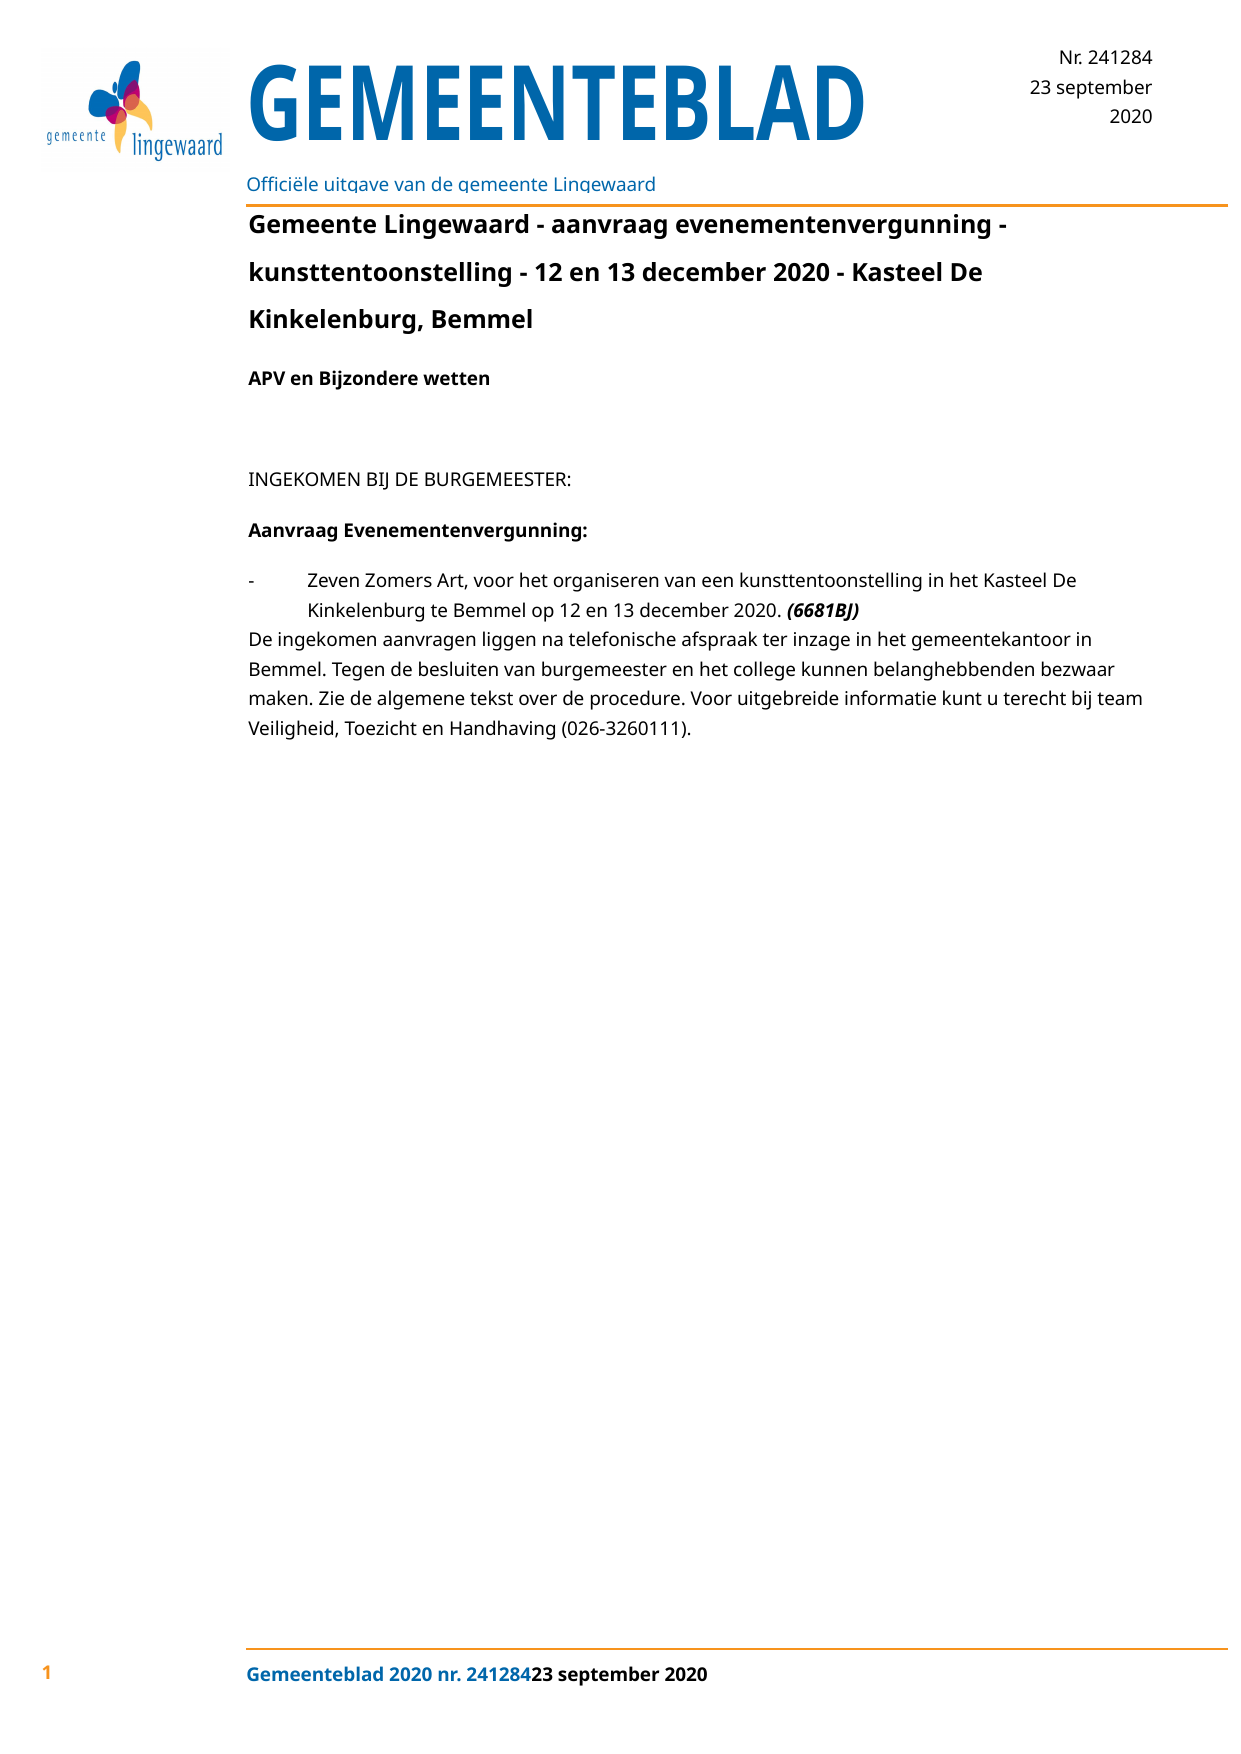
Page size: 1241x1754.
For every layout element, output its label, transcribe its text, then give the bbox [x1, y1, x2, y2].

picture [41, 47, 231, 172]
text APV en Bijzondere wetten [248, 366, 1152, 391]
text INGEKOMEN BIJ DE BURGEMEESTER: [248, 466, 1152, 492]
text De ingekomen aanvragen liggen na telefonische afspraak ter inzage in het gemeentekantoor in Bemmel. Tegen de besluiten van burgemeester en het college kunnen belanghebbenden bezwaar maken. Zie de algemene tekst over de procedure. Voor uitgebreide informatie kunt u terecht bij team Veiligheid, Toezicht en Handhaving (026-3260111). [248, 626, 1152, 741]
text Gemeente Lingewaard - aanvraag evenementenvergunning - kunsttentoonstelling - 12 en 13 december 2020 - Kasteel De Kinkelenburg, Bemmel [248, 207, 1152, 336]
text Aanvraag Evenementenvergunning: [248, 517, 1152, 542]
list Zeven Zomers Art, voor het organiseren van een kunsttentoonstelling in het Kasteel De Kinkelenburg te Bemmel op 12 en 13 december 2020. (6681BJ) [248, 567, 1152, 622]
